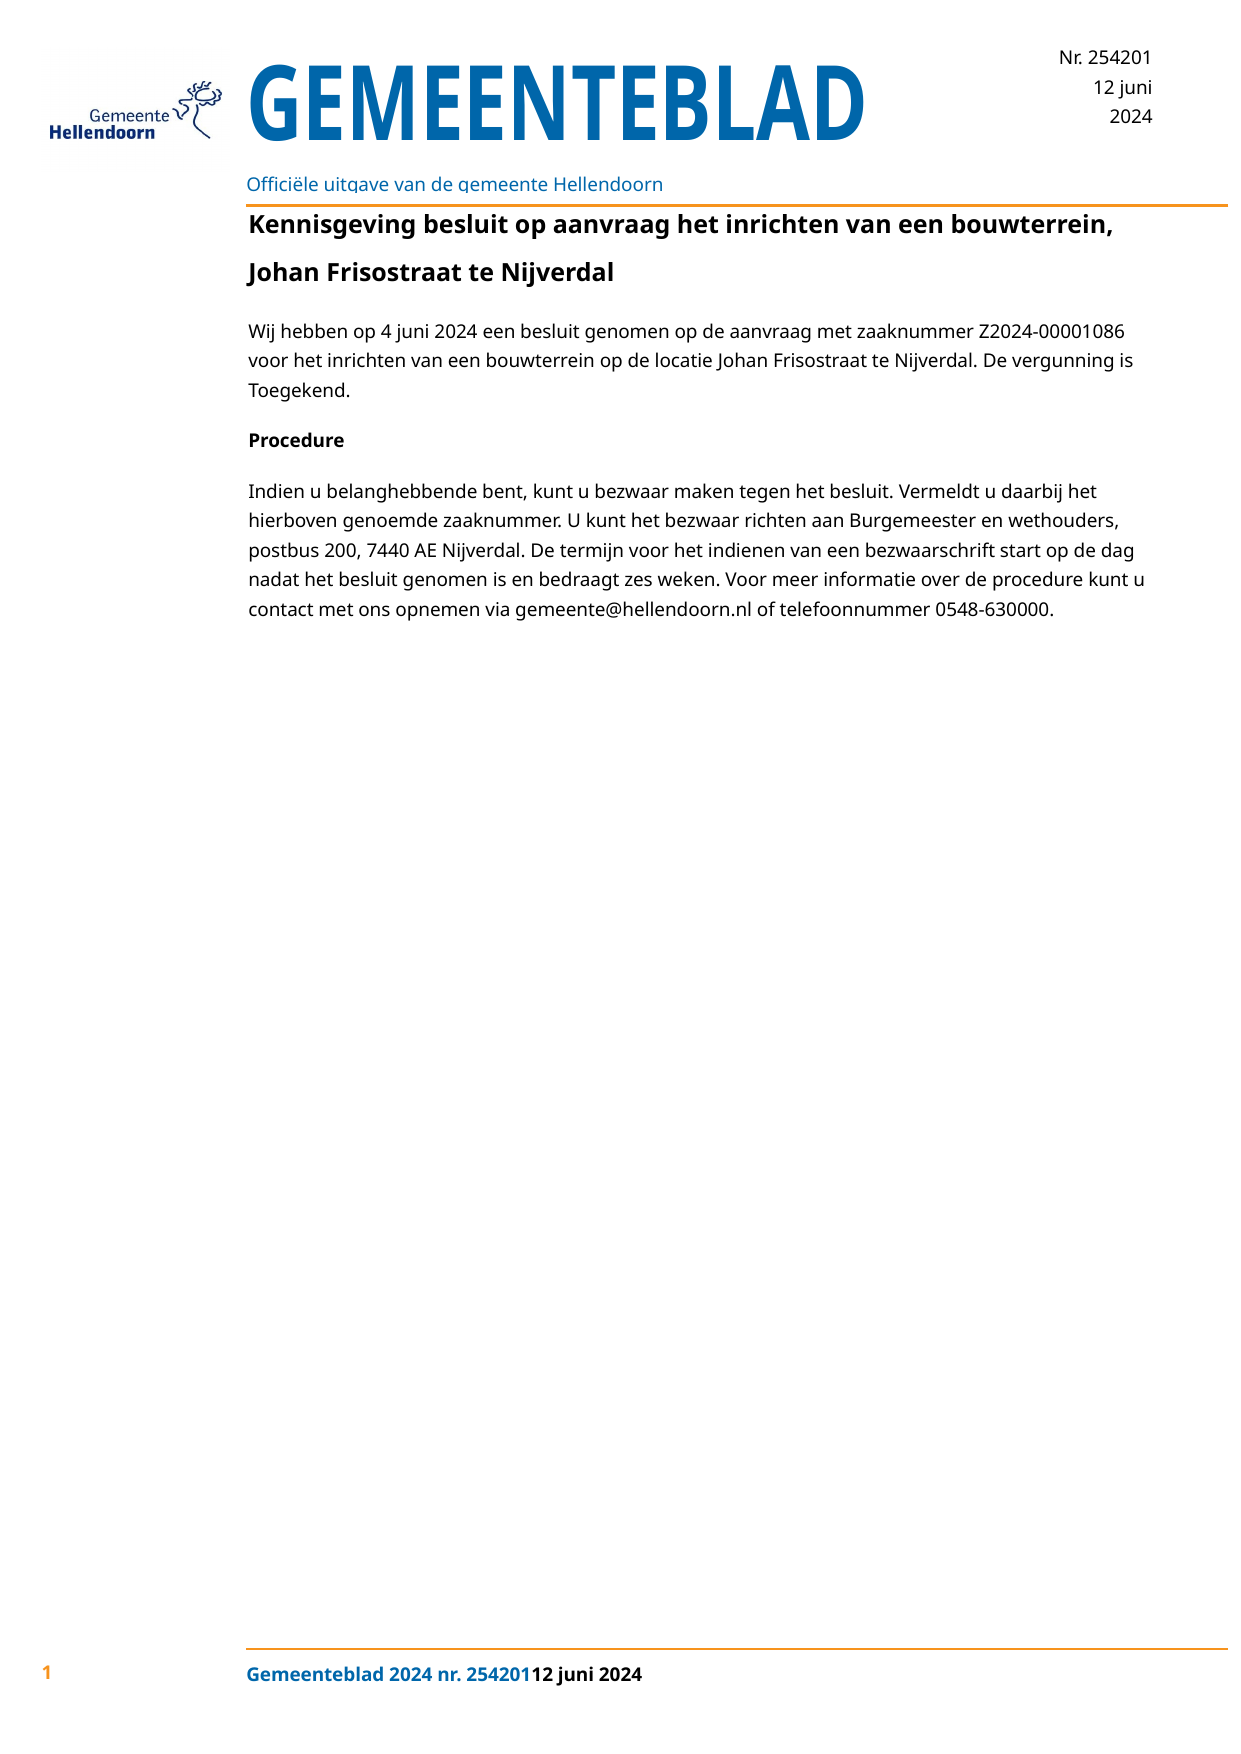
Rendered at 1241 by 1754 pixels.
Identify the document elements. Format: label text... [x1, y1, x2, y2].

text Wij hebben op 4 juni 2024 een besluit genomen op de aanvraag met zaaknummer Z2024-00001086 voor het inrichten van een bouwterrein op de locatie Johan Frisostraat te Nijverdal. De vergunning is Toegekend. [248, 318, 1152, 403]
text Kennisgeving besluit op aanvraag het inrichten van een bouwterrein, Johan Frisostraat te Nijverdal [248, 207, 1152, 288]
text Indien u belanghebbende bent, kunt u bezwaar maken tegen het besluit. Vermeldt u daarbij het hierboven genoemde zaaknummer. U kunt het bezwaar richten aan Burgemeester en wethouders, postbus 200, 7440 AE Nijverdal. De termijn voor het indienen van een bezwaarschrift start op de dag nadat het besluit genomen is en bedraagt zes weken. Voor meer informatie over de procedure kunt u contact met ons opnemen via gemeente@hellendoorn.nl of telefoonnummer 0548-630000. [248, 478, 1152, 622]
text Procedure [248, 427, 1152, 453]
picture [41, 47, 231, 172]
